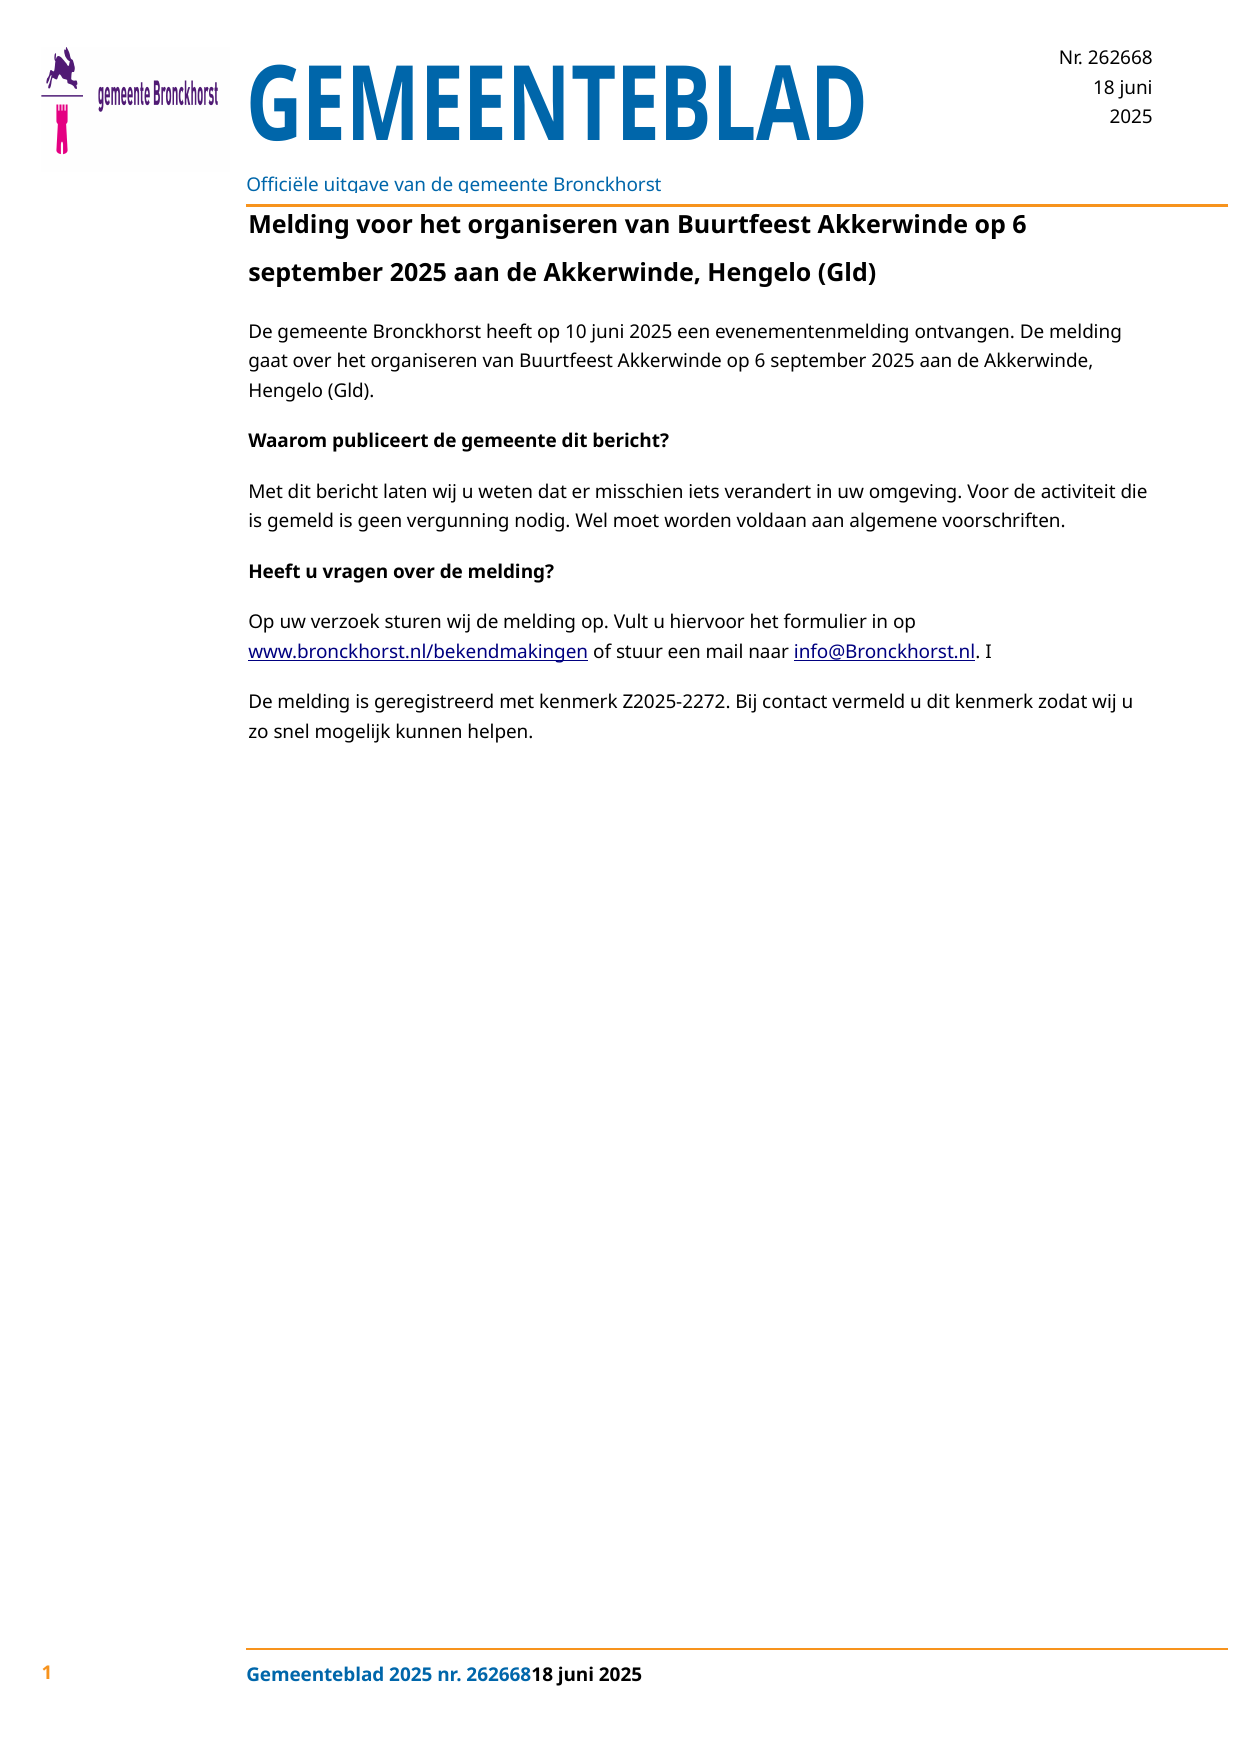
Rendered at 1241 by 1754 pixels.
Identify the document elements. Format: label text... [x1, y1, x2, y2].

text Heeft u vragen over de melding? [248, 558, 1152, 584]
picture [41, 47, 231, 172]
text De gemeente Bronckhorst heeft op 10 juni 2025 een evenementenmelding ontvangen. De melding gaat over het organiseren van Buurtfeest Akkerwinde op 6 september 2025 aan de Akkerwinde, Hengelo (Gld). [248, 318, 1152, 403]
text Melding voor het organiseren van Buurtfeest Akkerwinde op 6 september 2025 aan de Akkerwinde, Hengelo (Gld) [248, 207, 1152, 288]
text De melding is geregistreerd met kenmerk Z2025-2272. Bij contact vermeld u dit kenmerk zodat wij u zo snel mogelijk kunnen helpen. [248, 688, 1152, 744]
text Op uw verzoek sturen wij de melding op. Vult u hiervoor het formulier in op www.bronckhorst.nl/bekendmakingen of stuur een mail naar info@Bronckhorst.nl. I [248, 608, 1152, 664]
text Met dit bericht laten wij u weten dat er misschien iets verandert in uw omgeving. Voor de activiteit die is gemeld is geen vergunning nodig. Wel moet worden voldaan aan algemene voorschriften. [248, 478, 1152, 533]
text Waarom publiceert de gemeente dit bericht? [248, 427, 1152, 453]
